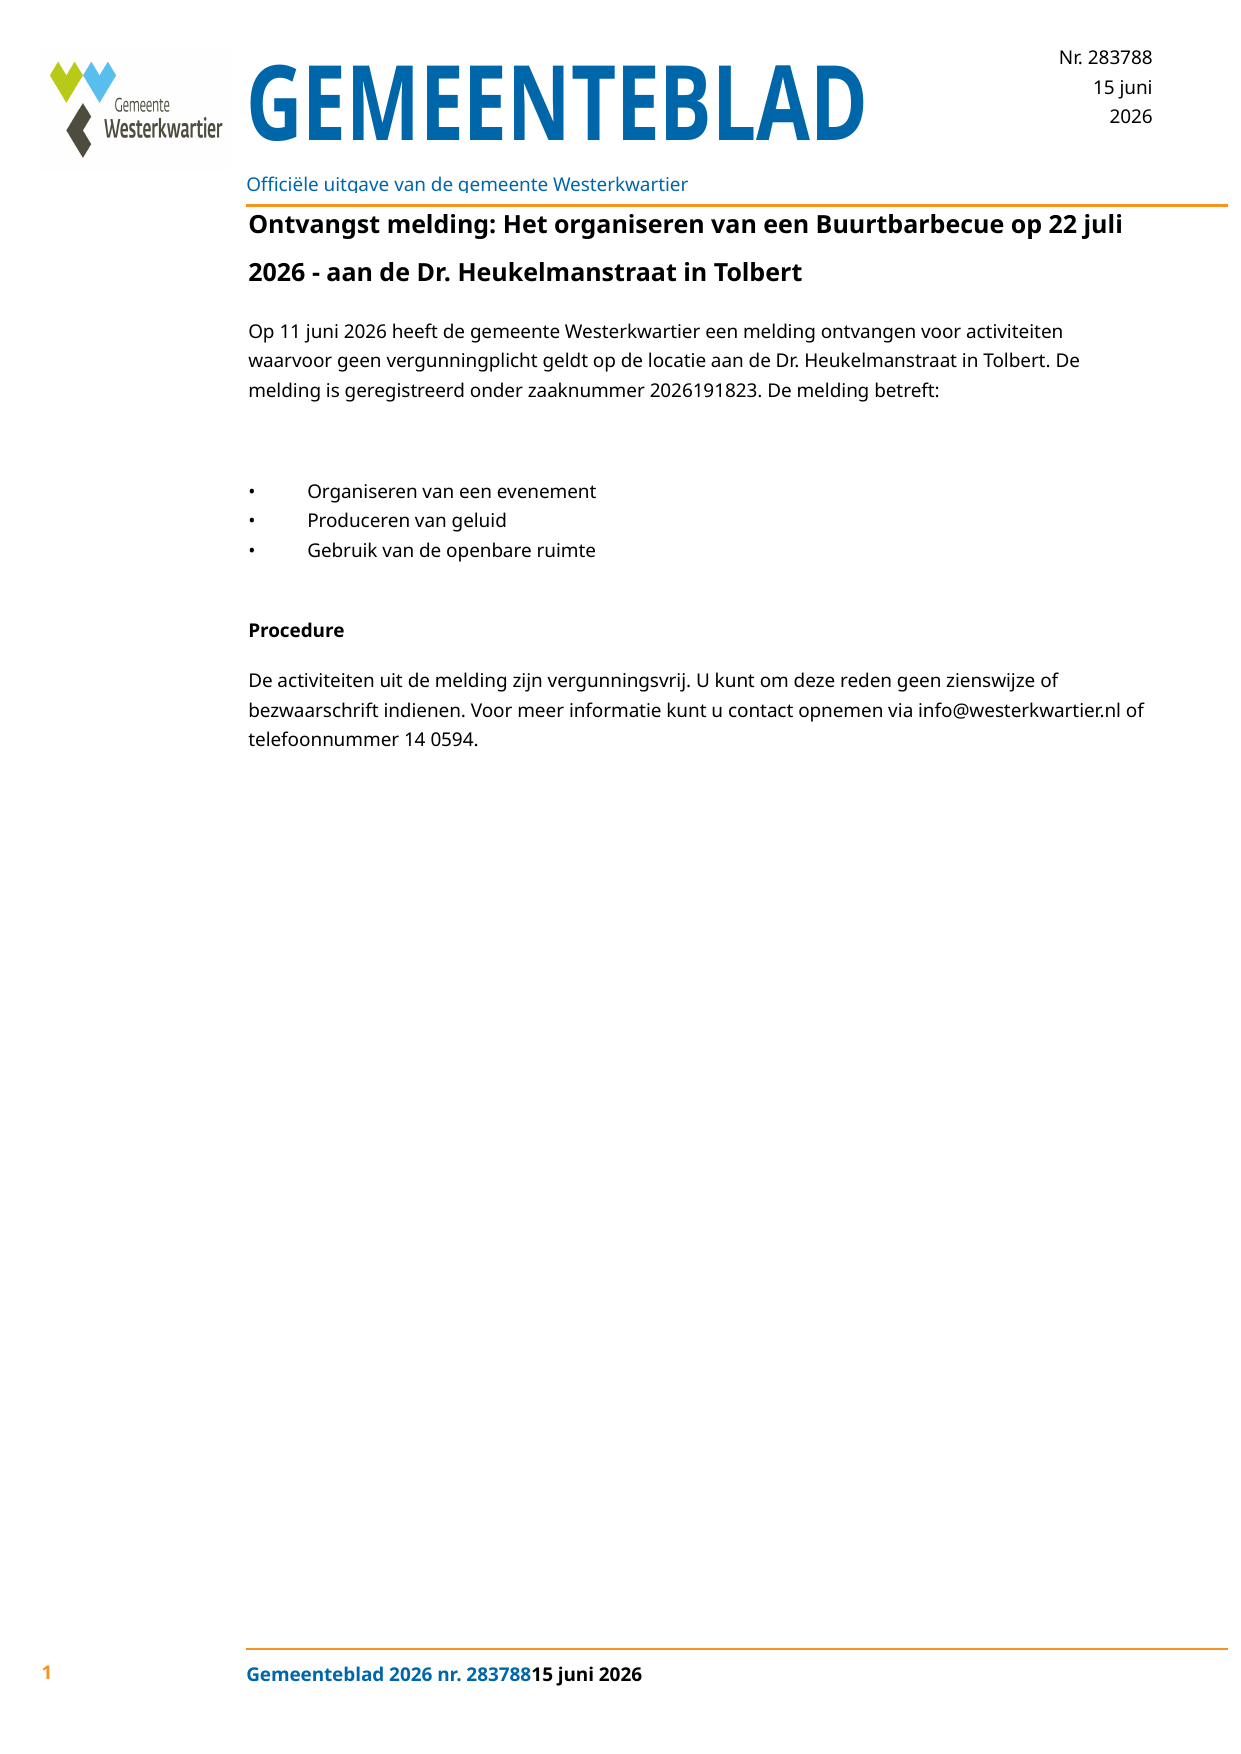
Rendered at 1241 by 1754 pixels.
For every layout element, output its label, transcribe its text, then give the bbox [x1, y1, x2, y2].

text De activiteiten uit de melding zijn vergunningsvrij. U kunt om deze reden geen zienswijze of bezwaarschrift indienen. Voor meer informatie kunt u contact opnemen via info@westerkwartier.nl of telefoonnummer 14 0594. [248, 667, 1152, 752]
list Organiseren van een evenement [248, 478, 1152, 504]
text Procedure [248, 617, 1152, 643]
list Gebruik van de openbare ruimte [248, 537, 1152, 563]
text Ontvangst melding: Het organiseren van een Buurtbarbecue op 22 juli 2026 - aan de Dr. Heukelmanstraat in Tolbert [248, 207, 1152, 288]
picture [41, 47, 231, 172]
text Op 11 juni 2026 heeft de gemeente Westerkwartier een melding ontvangen voor activiteiten waarvoor geen vergunningplicht geldt op de locatie aan de Dr. Heukelmanstraat in Tolbert. De melding is geregistreerd onder zaaknummer 2026191823. De melding betreft: [248, 318, 1152, 403]
list Produceren van geluid [248, 507, 1152, 533]
